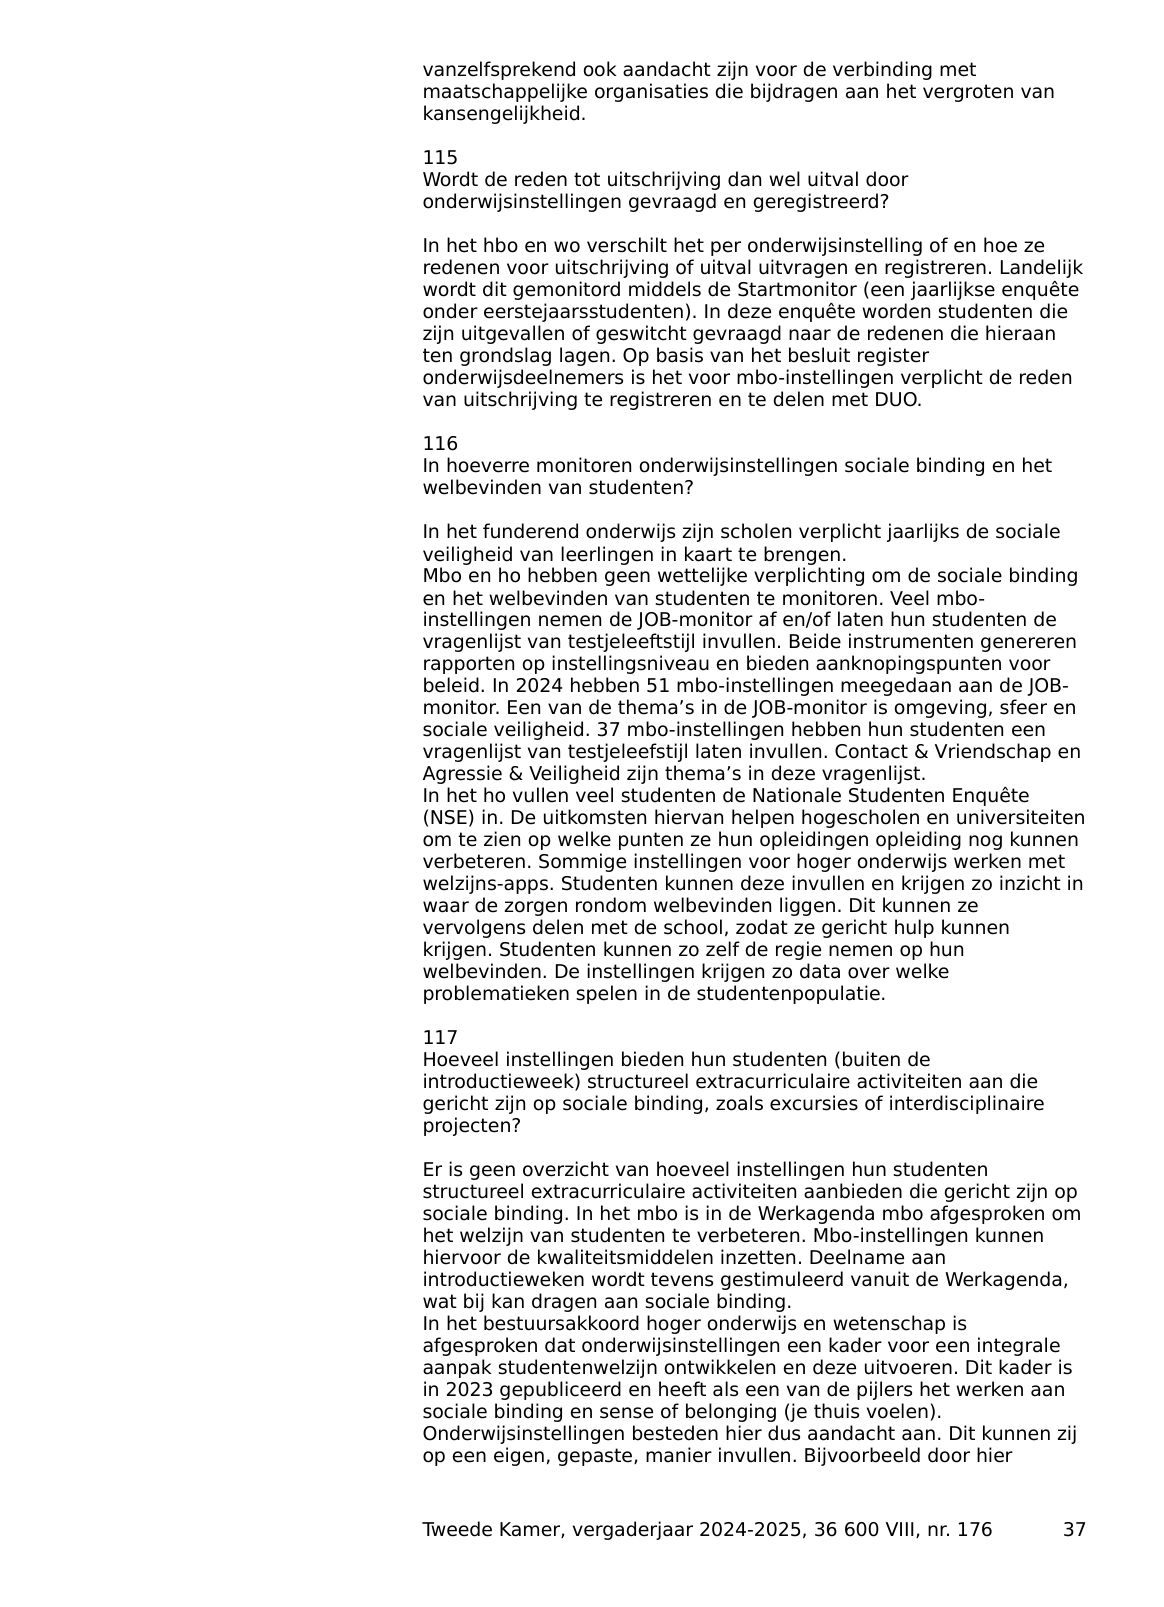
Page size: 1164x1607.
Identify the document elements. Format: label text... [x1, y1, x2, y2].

text 115 [422, 147, 1087, 169]
text In het funderend onderwijs zijn scholen verplicht jaarlijks de sociale veiligheid van leerlingen in kaart te brengen. [422, 521, 1087, 565]
text Er is geen overzicht van hoeveel instellingen hun studenten structureel extracurriculaire activiteiten aanbieden die gericht zijn op sociale binding. In het mbo is in de Werkagenda mbo afgesproken om het welzijn van studenten te verbeteren. Mbo-instellingen kunnen hiervoor de kwaliteitsmiddelen inzetten. Deelname aan introductieweken wordt tevens gestimuleerd vanuit de Werkagenda, wat bij kan dragen aan sociale binding. [422, 1159, 1087, 1313]
text vanzelfsprekend ook aandacht zijn voor de verbinding met maatschappelijke organisaties die bijdragen aan het vergroten van kansengelijkheid. [422, 59, 1087, 125]
text Wordt de reden tot uitschrijving dan wel uitval door onderwijsinstellingen gevraagd en geregistreerd? [422, 169, 1087, 213]
text 117 [422, 1027, 1087, 1049]
text 116 [422, 433, 1087, 455]
text In het bestuursakkoord hoger onderwijs en wetenschap is afgesproken dat onderwijsinstellingen een kader voor een integrale aanpak studentenwelzijn ontwikkelen en deze uitvoeren. Dit kader is in 2023 gepubliceerd en heeft als een van de pijlers het werken aan sociale binding en sense of belonging (je thuis voelen). Onderwijsinstellingen besteden hier dus aandacht aan. Dit kunnen zij op een eigen, gepaste, manier invullen. Bijvoorbeeld door hier [422, 1313, 1087, 1467]
text Mbo en ho hebben geen wettelijke verplichting om de sociale binding en het welbevinden van studenten te monitoren. Veel mbo-instellingen nemen de JOB-monitor af en/of laten hun studenten de vragenlijst van testjeleeftstijl invullen. Beide instrumenten genereren rapporten op instellingsniveau en bieden aanknopingspunten voor beleid. In 2024 hebben 51 mbo-instellingen meegedaan aan de JOB-monitor. Een van de thema’s in de JOB-monitor is omgeving, sfeer en sociale veiligheid. 37 mbo-instellingen hebben hun studenten een vragenlijst van testjeleefstijl laten invullen. Contact & Vriendschap en Agressie & Veiligheid zijn thema’s in deze vragenlijst. [422, 565, 1087, 785]
text In hoeverre monitoren onderwijsinstellingen sociale binding en het welbevinden van studenten? [422, 455, 1087, 499]
text Hoeveel instellingen bieden hun studenten (buiten de introductieweek) structureel extracurriculaire activiteiten aan die gericht zijn op sociale binding, zoals excursies of interdisciplinaire projecten? [422, 1049, 1087, 1137]
text In het ho vullen veel studenten de Nationale Studenten Enquête (NSE) in. De uitkomsten hiervan helpen hogescholen en universiteiten om te zien op welke punten ze hun opleidingen opleiding nog kunnen verbeteren. Sommige instellingen voor hoger onderwijs werken met welzijns-apps. Studenten kunnen deze invullen en krijgen zo inzicht in waar de zorgen rondom welbevinden liggen. Dit kunnen ze vervolgens delen met de school, zodat ze gericht hulp kunnen krijgen. Studenten kunnen zo zelf de regie nemen op hun welbevinden. De instellingen krijgen zo data over welke problematieken spelen in de studentenpopulatie. [422, 785, 1087, 1005]
text In het hbo en wo verschilt het per onderwijsinstelling of en hoe ze redenen voor uitschrijving of uitval uitvragen en registreren. Landelijk wordt dit gemonitord middels de Startmonitor (een jaarlijkse enquête onder eerstejaarsstudenten). In deze enquête worden studenten die zijn uitgevallen of geswitcht gevraagd naar de redenen die hieraan ten grondslag lagen. Op basis van het besluit register onderwijsdeelnemers is het voor mbo-instellingen verplicht de reden van uitschrijving te registreren en te delen met DUO. [422, 235, 1087, 411]
